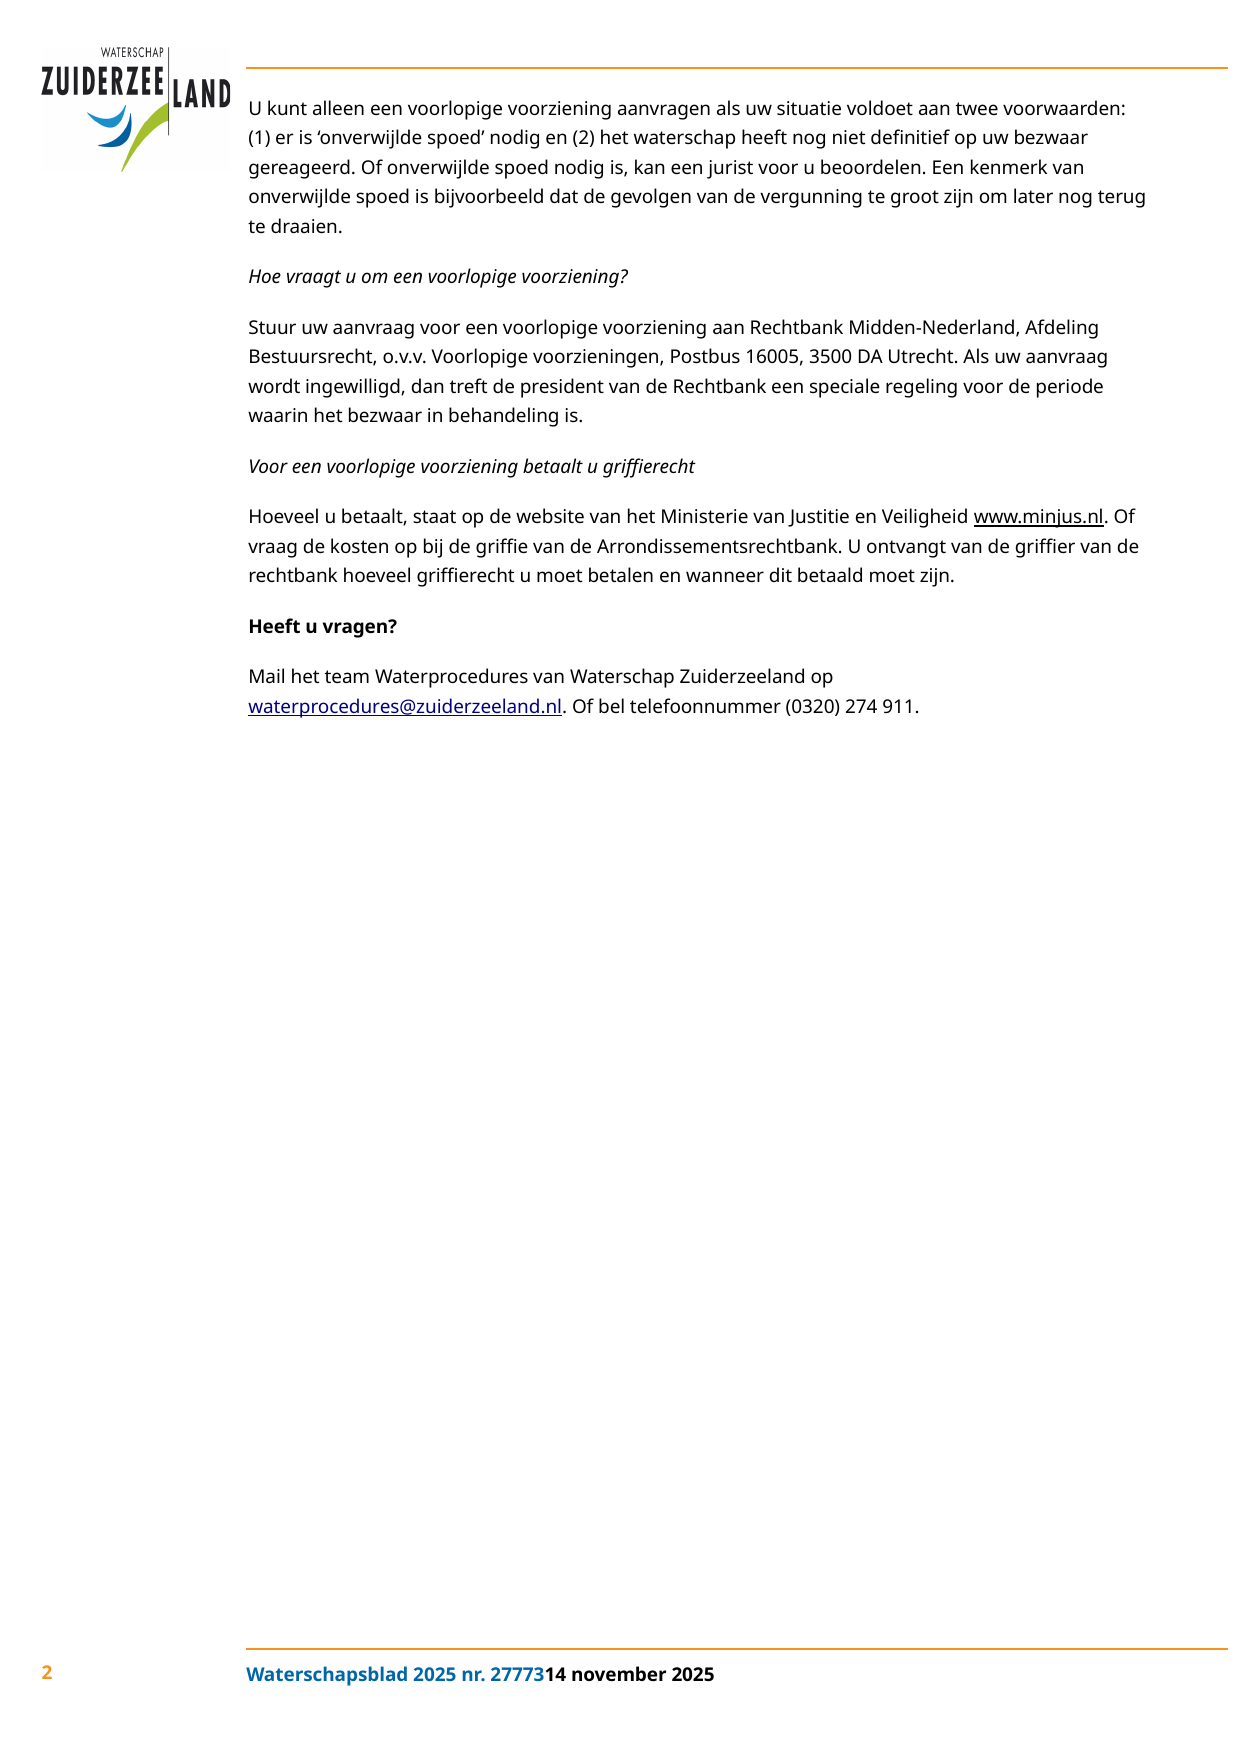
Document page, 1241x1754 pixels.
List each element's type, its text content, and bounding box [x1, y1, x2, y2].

text Heeft u vragen? [248, 613, 1152, 639]
text U kunt alleen een voorlopige voorziening aanvragen als uw situatie voldoet aan twee voorwaarden: (1) er is ‘onverwijlde spoed’ nodig en (2) het waterschap heeft nog niet definitief op uw bezwaar gereageerd. Of onverwijlde spoed nodig is, kan een jurist voor u beoordelen. Een kenmerk van onverwijlde spoed is bijvoorbeeld dat de gevolgen van de vergunning te groot zijn om later nog terug te draaien. [248, 95, 1152, 239]
text Hoe vraagt u om een voorlopige voorziening? [248, 263, 1152, 289]
text Stuur uw aanvraag voor een voorlopige voorziening aan Rechtbank Midden-Nederland, Afdeling Bestuursrecht, o.v.v. Voorlopige voorzieningen, Postbus 16005, 3500 DA Utrecht. Als uw aanvraag wordt ingewilligd, dan treft de president van de Rechtbank een speciale regeling voor de periode waarin het bezwaar in behandeling is. [248, 314, 1152, 428]
text Voor een voorlopige voorziening betaalt u griffierecht [248, 453, 1152, 479]
picture [41, 47, 231, 172]
text Hoeveel u betaalt, staat op de website van het Ministerie van Justitie en Veiligheid www.minjus.nl. Of vraag de kosten op bij de griffie van de Arrondissementsrechtbank. U ontvangt van de griffier van de rechtbank hoeveel griffierecht u moet betalen en wanneer dit betaald moet zijn. [248, 503, 1152, 588]
text Mail het team Waterprocedures van Waterschap Zuiderzeeland op waterprocedures@zuiderzeeland.nl. Of bel telefoonnummer (0320) 274 911. [248, 663, 1152, 719]
